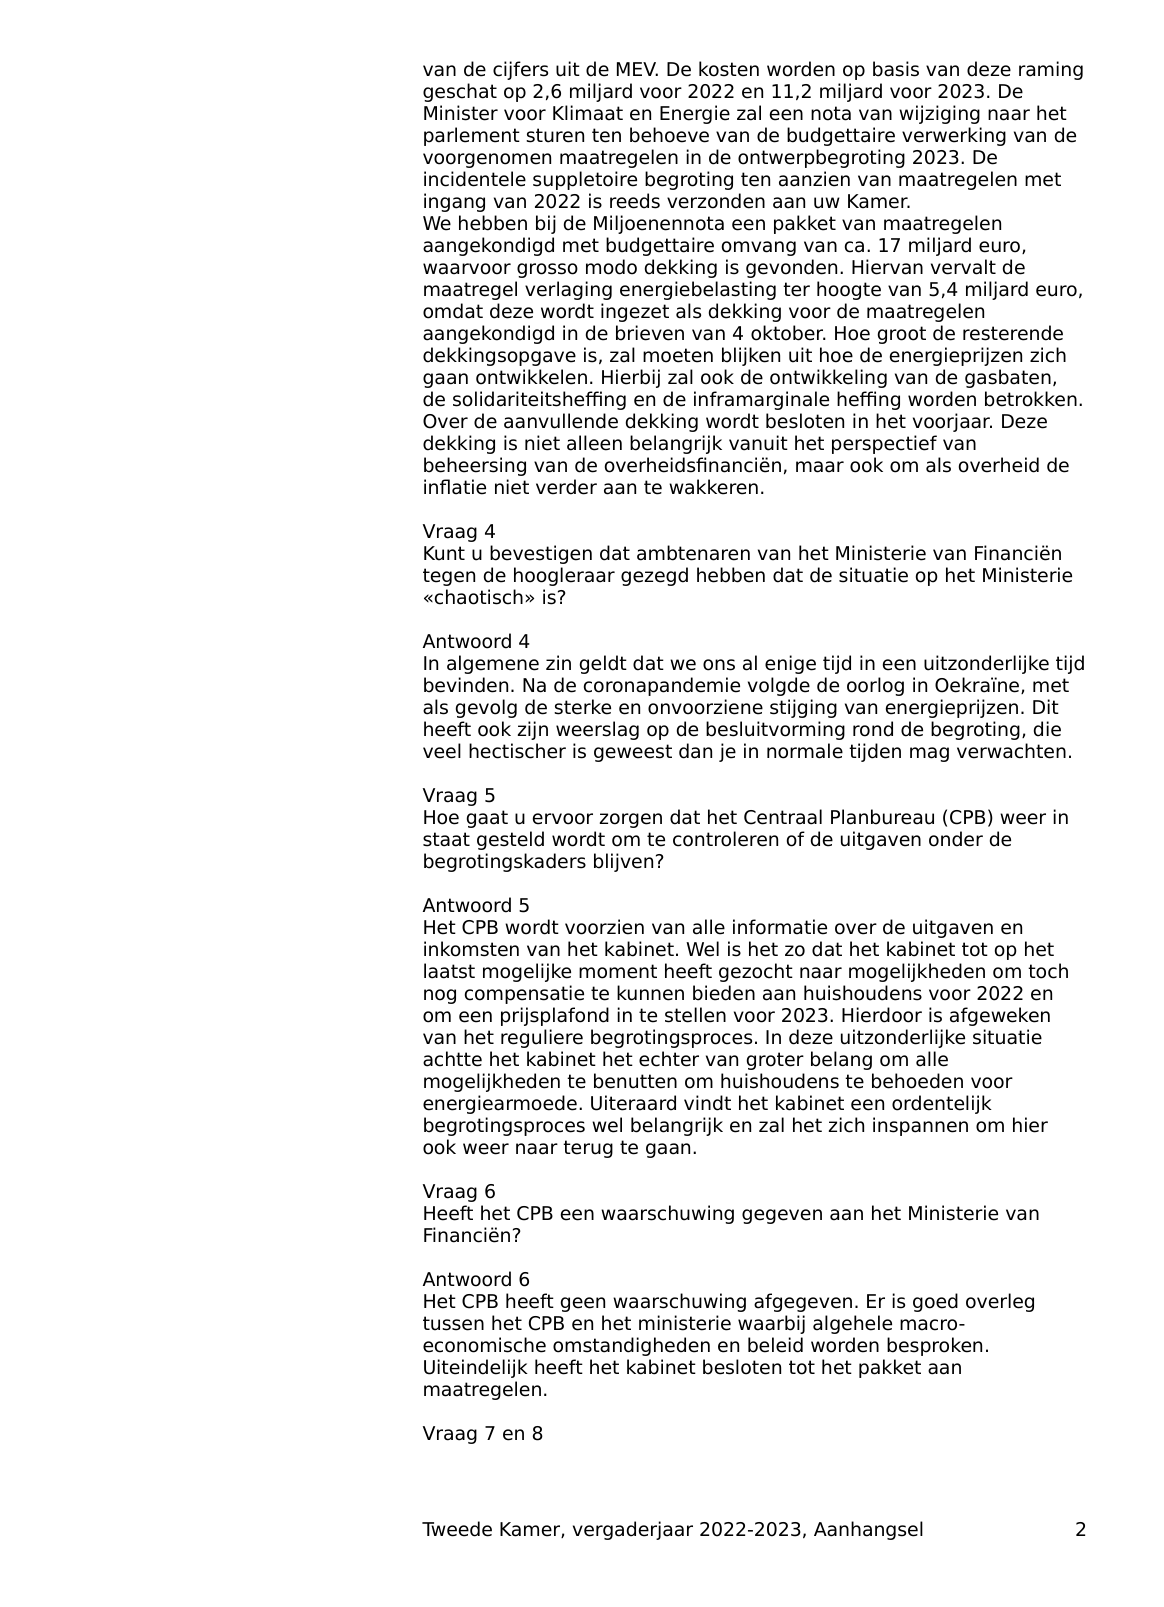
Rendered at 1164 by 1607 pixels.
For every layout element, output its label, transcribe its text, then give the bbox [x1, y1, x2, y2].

text Over de aanvullende dekking wordt besloten in het voorjaar. Deze dekking is niet alleen belangrijk vanuit het perspectief van beheersing van de overheidsfinanciën, maar ook om als overheid de inflatie niet verder aan te wakkeren. [422, 411, 1087, 499]
text Vraag 7 en 8 [422, 1423, 1087, 1445]
text Vraag 4 [422, 521, 1087, 543]
text van de cijfers uit de MEV. De kosten worden op basis van deze raming geschat op 2,6 miljard voor 2022 en 11,2 miljard voor 2023. De Minister voor Klimaat en Energie zal een nota van wijziging naar het parlement sturen ten behoeve van de budgettaire verwerking van de voorgenomen maatregelen in de ontwerpbegroting 2023. De incidentele suppletoire begroting ten aanzien van maatregelen met ingang van 2022 is reeds verzonden aan uw Kamer. [422, 59, 1087, 213]
text Vraag 5 [422, 785, 1087, 807]
text Kunt u bevestigen dat ambtenaren van het Ministerie van Financiën tegen de hoogleraar gezegd hebben dat de situatie op het Ministerie «chaotisch» is? [422, 543, 1087, 609]
text Hoe gaat u ervoor zorgen dat het Centraal Planbureau (CPB) weer in staat gesteld wordt om te controleren of de uitgaven onder de begrotingskaders blijven? [422, 807, 1087, 873]
text Antwoord 6 [422, 1269, 1087, 1291]
text We hebben bij de Miljoenennota een pakket van maatregelen aangekondigd met budgettaire omvang van ca. 17 miljard euro, waarvoor grosso modo dekking is gevonden. Hiervan vervalt de maatregel verlaging energiebelasting ter hoogte van 5,4 miljard euro, omdat deze wordt ingezet als dekking voor de maatregelen aangekondigd in de brieven van 4 oktober. Hoe groot de resterende dekkingsopgave is, zal moeten blijken uit hoe de energieprijzen zich gaan ontwikkelen. Hierbij zal ook de ontwikkeling van de gasbaten, de solidariteitsheffing en de inframarginale heffing worden betrokken. [422, 213, 1087, 411]
text In algemene zin geldt dat we ons al enige tijd in een uitzonderlijke tijd bevinden. Na de coronapandemie volgde de oorlog in Oekraïne, met als gevolg de sterke en onvoorziene stijging van energieprijzen. Dit heeft ook zijn weerslag op de besluitvorming rond de begroting, die veel hectischer is geweest dan je in normale tijden mag verwachten. [422, 653, 1087, 763]
text Antwoord 4 [422, 631, 1087, 653]
text Het CPB heeft geen waarschuwing afgegeven. Er is goed overleg tussen het CPB en het ministerie waarbij algehele macro-economische omstandigheden en beleid worden besproken. Uiteindelijk heeft het kabinet besloten tot het pakket aan maatregelen. [422, 1291, 1087, 1401]
text Vraag 6 [422, 1181, 1087, 1203]
text Het CPB wordt voorzien van alle informatie over de uitgaven en inkomsten van het kabinet. Wel is het zo dat het kabinet tot op het laatst mogelijke moment heeft gezocht naar mogelijkheden om toch nog compensatie te kunnen bieden aan huishoudens voor 2022 en om een prijsplafond in te stellen voor 2023. Hierdoor is afgeweken van het reguliere begrotingsproces. In deze uitzonderlijke situatie achtte het kabinet het echter van groter belang om alle mogelijkheden te benutten om huishoudens te behoeden voor energiearmoede. Uiteraard vindt het kabinet een ordentelijk begrotingsproces wel belangrijk en zal het zich inspannen om hier ook weer naar terug te gaan. [422, 917, 1087, 1159]
text Antwoord 5 [422, 895, 1087, 917]
text Heeft het CPB een waarschuwing gegeven aan het Ministerie van Financiën? [422, 1203, 1087, 1247]
